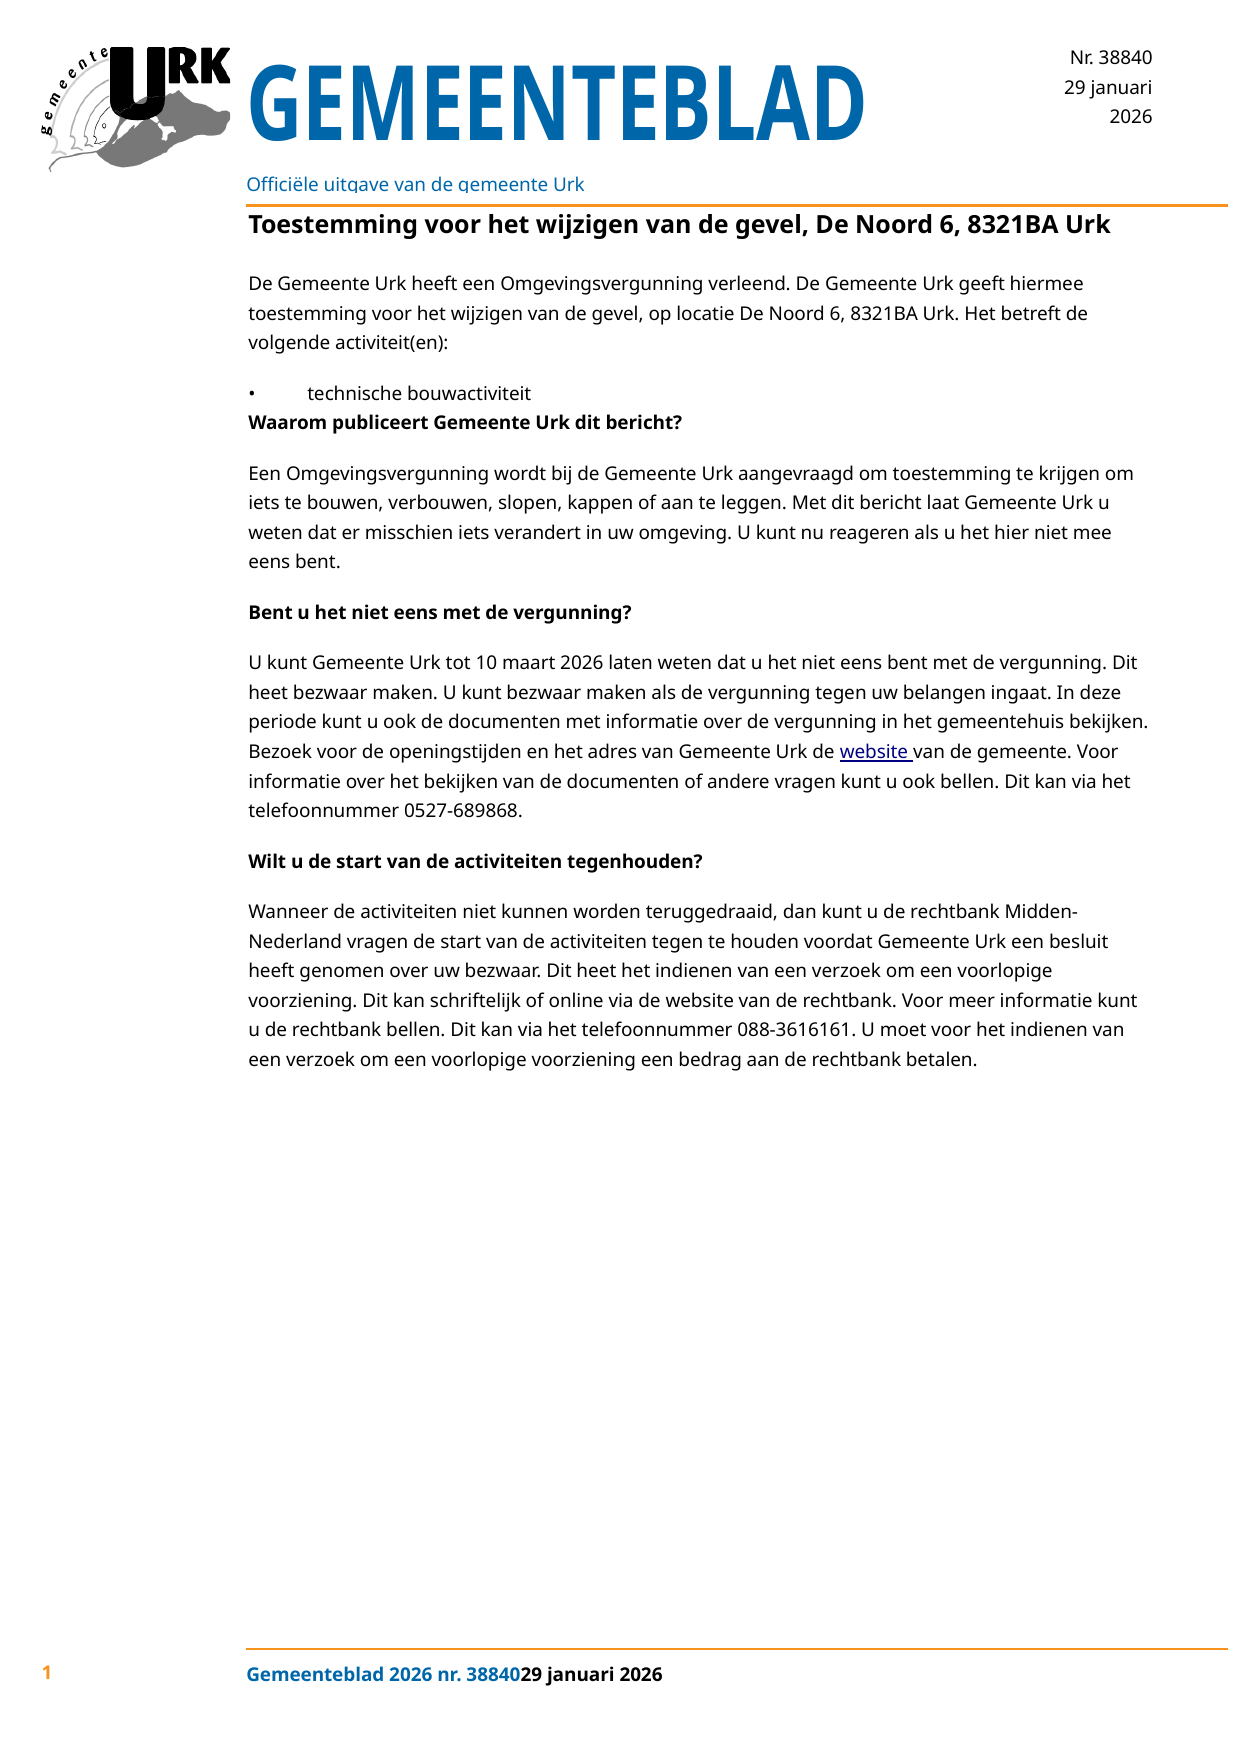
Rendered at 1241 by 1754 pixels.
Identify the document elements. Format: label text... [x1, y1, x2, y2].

text Een Omgevingsvergunning wordt bij de Gemeente Urk aangevraagd om toestemming te krijgen om iets te bouwen, verbouwen, slopen, kappen of aan te leggen. Met dit bericht laat Gemeente Urk u weten dat er misschien iets verandert in uw omgeving. U kunt nu reageren als u het hier niet mee eens bent. [248, 460, 1152, 574]
text Bent u het niet eens met de vergunning? [248, 599, 1152, 625]
text Toestemming voor het wijzigen van de gevel, De Noord 6, 8321BA Urk [248, 207, 1152, 241]
text Wilt u de start van de activiteiten tegenhouden? [248, 848, 1152, 873]
list technische bouwactiviteit [248, 380, 1152, 406]
text De Gemeente Urk heeft een Omgevingsvergunning verleend. De Gemeente Urk geeft hiermee toestemming voor het wijzigen van de gevel, op locatie De Noord 6, 8321BA Urk. Het betreft de volgende activiteit(en): [248, 270, 1152, 355]
text Wanneer de activiteiten niet kunnen worden teruggedraaid, dan kunt u de rechtbank Midden-Nederland vragen de start van de activiteiten tegen te houden voordat Gemeente Urk een besluit heeft genomen over uw bezwaar. Dit heet het indienen van een verzoek om een voorlopige voorziening. Dit kan schriftelijk of online via de website van de rechtbank. Voor meer informatie kunt u de rechtbank bellen. Dit kan via het telefoonnummer 088-3616161. U moet voor het indienen van een verzoek om een voorlopige voorziening een bedrag aan de rechtbank betalen. [248, 898, 1152, 1072]
text Waarom publiceert Gemeente Urk dit bericht? [248, 409, 1152, 435]
text U kunt Gemeente Urk tot 10 maart 2026 laten weten dat u het niet eens bent met de vergunning. Dit heet bezwaar maken. U kunt bezwaar maken als de vergunning tegen uw belangen ingaat. In deze periode kunt u ook de documenten met informatie over de vergunning in het gemeentehuis bekijken. Bezoek voor de openingstijden en het adres van Gemeente Urk de website van de gemeente. Voor informatie over het bekijken van de documenten of andere vragen kunt u ook bellen. Dit kan via het telefoonnummer 0527-689868. [248, 649, 1152, 823]
picture [41, 47, 231, 172]
